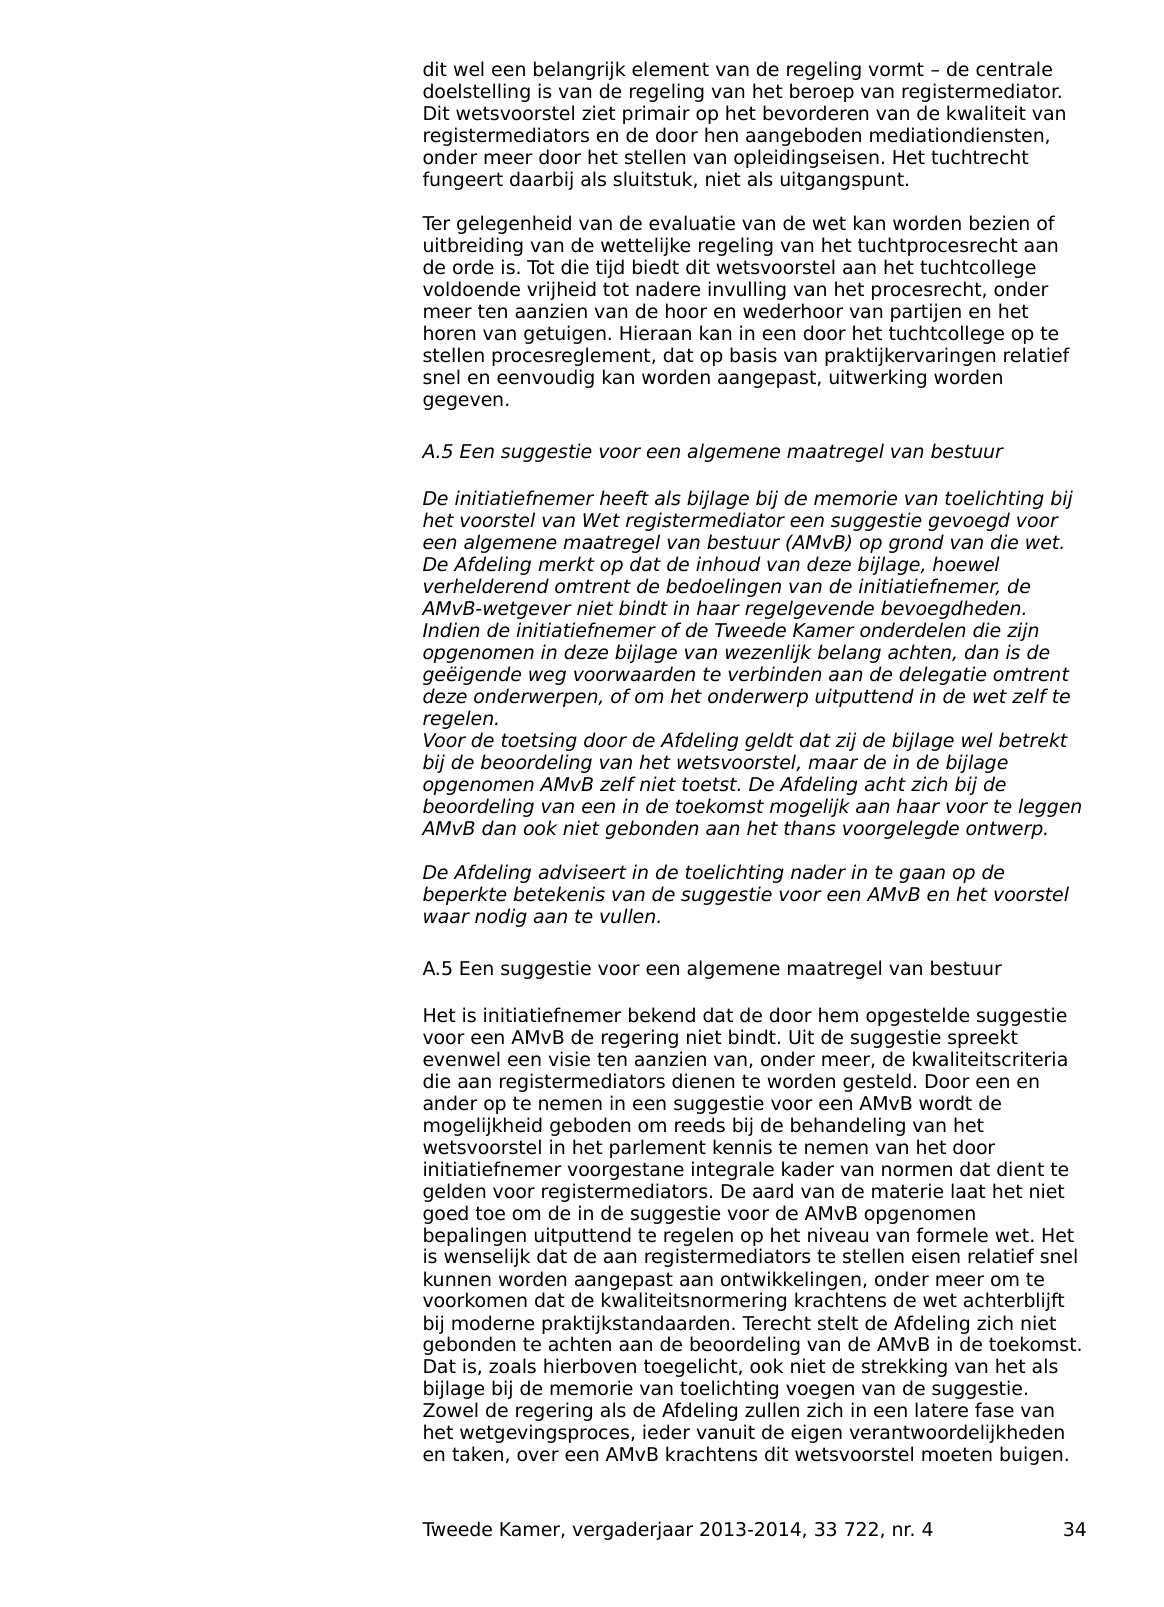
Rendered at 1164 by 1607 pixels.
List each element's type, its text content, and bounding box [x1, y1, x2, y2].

text Ter gelegenheid van de evaluatie van de wet kan worden bezien of uitbreiding van de wettelijke regeling van het tuchtprocesrecht aan de orde is. Tot die tijd biedt dit wetsvoorstel aan het tuchtcollege voldoende vrijheid tot nadere invulling van het procesrecht, onder meer ten aanzien van de hoor en wederhoor van partijen en het horen van getuigen. Hieraan kan in een door het tuchtcollege op te stellen procesreglement, dat op basis van praktijkervaringen relatief snel en eenvoudig kan worden aangepast, uitwerking worden gegeven. [422, 213, 1087, 411]
text dit wel een belangrijk element van de regeling vormt – de centrale doelstelling is van de regeling van het beroep van registermediator. Dit wetsvoorstel ziet primair op het bevorderen van de kwaliteit van registermediators en de door hen aangeboden mediationdiensten, onder meer door het stellen van opleidingseisen. Het tuchtrecht fungeert daarbij als sluitstuk, niet als uitgangspunt. [422, 59, 1087, 191]
text Voor de toetsing door de Afdeling geldt dat zij de bijlage wel betrekt bij de beoordeling van het wetsvoorstel, maar de in de bijlage opgenomen AMvB zelf niet toetst. De Afdeling acht zich bij de beoordeling van een in de toekomst mogelijk aan haar voor te leggen AMvB dan ook niet gebonden aan het thans voorgelegde ontwerp. [422, 730, 1087, 839]
subtitle A.5 Een suggestie voor een algemene maatregel van bestuur [422, 441, 1087, 463]
text Het is initiatiefnemer bekend dat de door hem opgestelde suggestie voor een AMvB de regering niet bindt. Uit de suggestie spreekt evenwel een visie ten aanzien van, onder meer, de kwaliteitscriteria die aan registermediators dienen te worden gesteld. Door een en ander op te nemen in een suggestie voor een AMvB wordt de mogelijkheid geboden om reeds bij de behandeling van het wetsvoorstel in het parlement kennis te nemen van het door initiatiefnemer voorgestane integrale kader van normen dat dient te gelden voor registermediators. De aard van de materie laat het niet goed toe om de in de suggestie voor de AMvB opgenomen bepalingen uitputtend te regelen op het niveau van formele wet. Het is wenselijk dat de aan registermediators te stellen eisen relatief snel kunnen worden aangepast aan ontwikkelingen, onder meer om te voorkomen dat de kwaliteitsnormering krachtens de wet achterblijft bij moderne praktijkstandaarden. Terecht stelt de Afdeling zich niet gebonden te achten aan de beoordeling van de AMvB in de toekomst. Dat is, zoals hierboven toegelicht, ook niet de strekking van het als bijlage bij de memorie van toelichting voegen van de suggestie. Zowel de regering als de Afdeling zullen zich in een latere fase van het wetgevingsproces, ieder vanuit de eigen verantwoordelijkheden en taken, over een AMvB krachtens dit wetsvoorstel moeten buigen. [422, 1005, 1087, 1466]
text De initiatiefnemer heeft als bijlage bij de memorie van toelichting bij het voorstel van Wet registermediator een suggestie gevoegd voor een algemene maatregel van bestuur (AMvB) op grond van die wet. De Afdeling merkt op dat de inhoud van deze bijlage, hoewel verhelderend omtrent de bedoelingen van de initiatiefnemer, de AMvB-wetgever niet bindt in haar regelgevende bevoegdheden. Indien de initiatiefnemer of de Tweede Kamer onderdelen die zijn opgenomen in deze bijlage van wezenlijk belang achten, dan is de geëigende weg voorwaarden te verbinden aan de delegatie omtrent deze onderwerpen, of om het onderwerp uitputtend in de wet zelf te regelen. [422, 488, 1087, 730]
subtitle A.5 Een suggestie voor een algemene maatregel van bestuur [422, 958, 1087, 980]
text De Afdeling adviseert in de toelichting nader in te gaan op de beperkte betekenis van de suggestie voor een AMvB en het voorstel waar nodig aan te vullen. [422, 862, 1087, 928]
